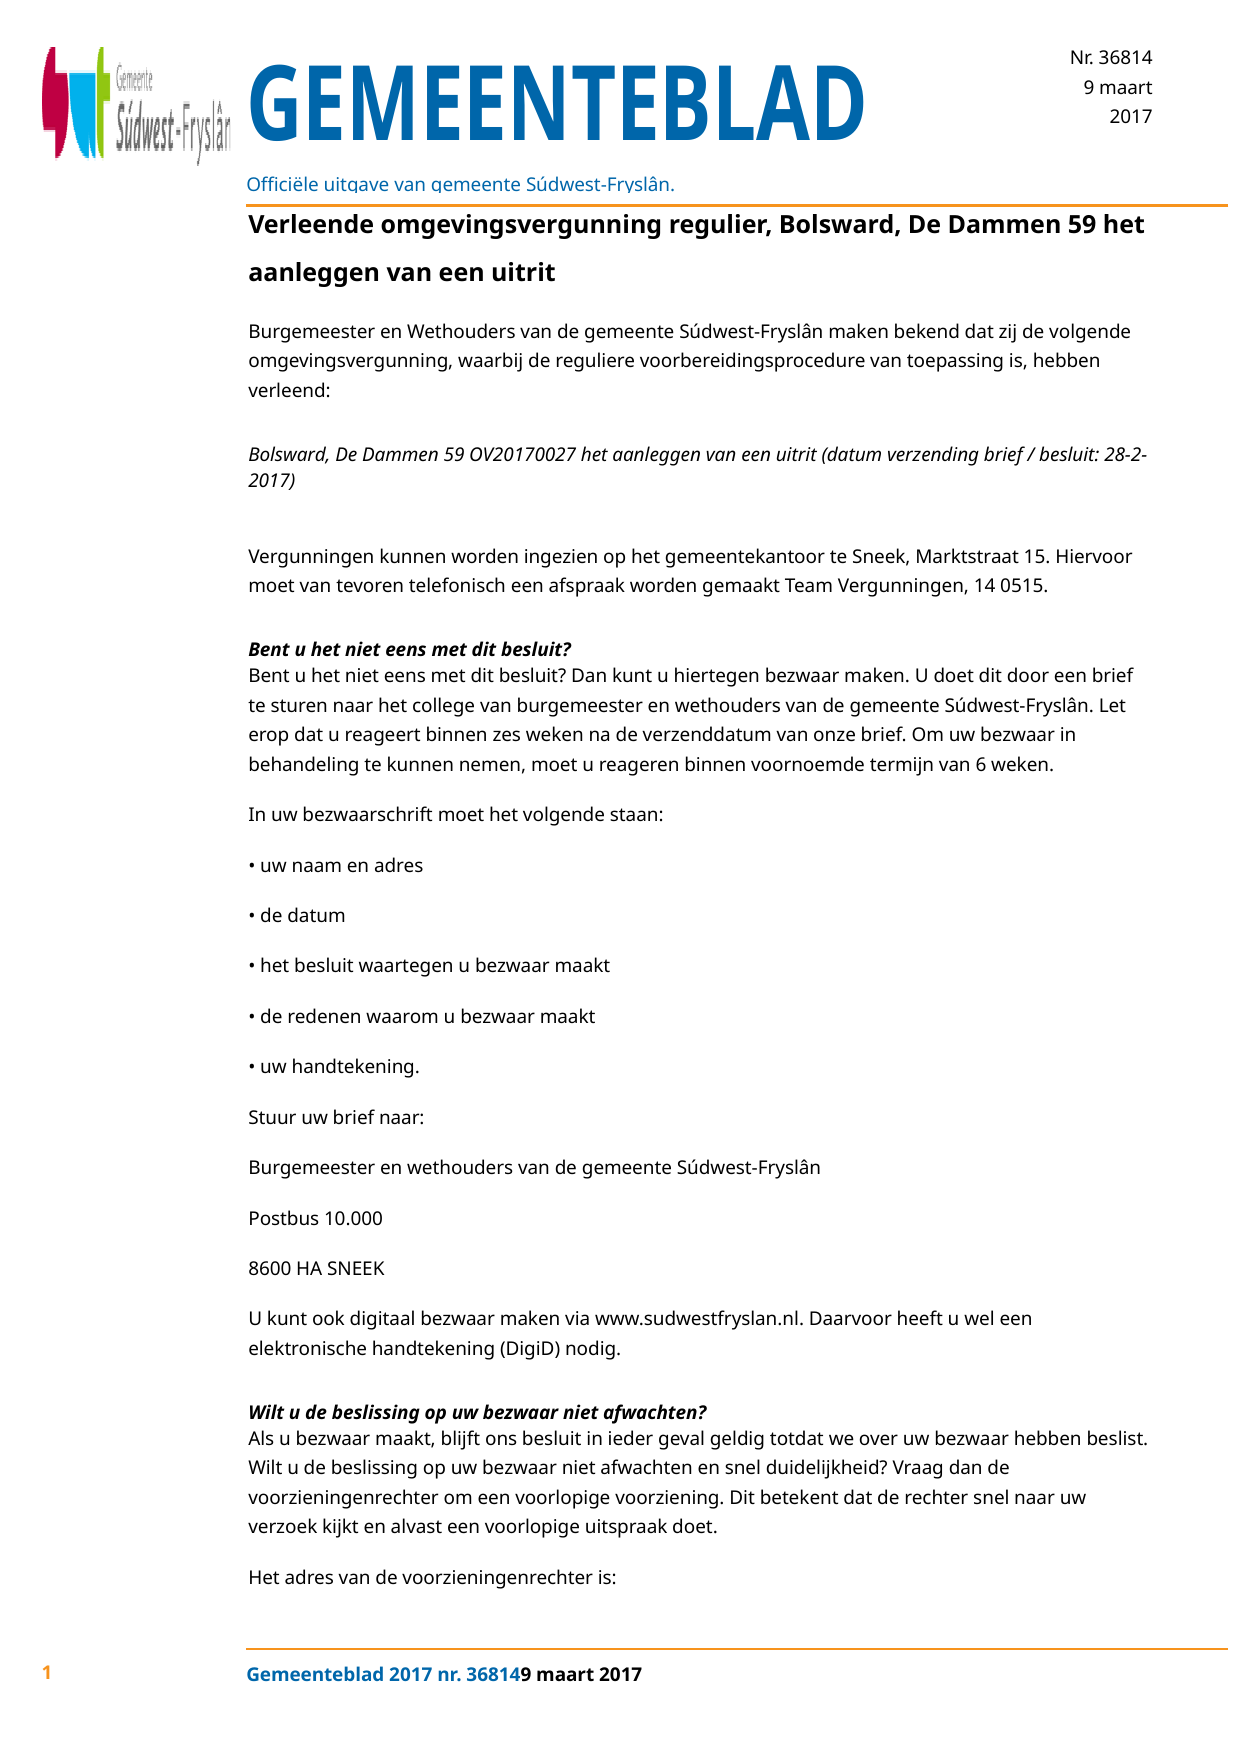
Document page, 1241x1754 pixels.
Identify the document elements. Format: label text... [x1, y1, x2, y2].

text • de datum [248, 902, 1152, 928]
text Stuur uw brief naar: [248, 1104, 1152, 1129]
text • uw handtekening. [248, 1053, 1152, 1079]
text In uw bezwaarschrift moet het volgende staan: [248, 801, 1152, 827]
text U kunt ook digitaal bezwaar maken via www.sudwestfryslan.nl. Daarvoor heeft u wel een elektronische handtekening (DigiD) nodig. [248, 1306, 1152, 1361]
text Bent u het niet eens met dit besluit? [248, 636, 1152, 662]
text Het adres van de voorzieningenrechter is: [248, 1564, 1152, 1590]
text • de redenen waarom u bezwaar maakt [248, 1003, 1152, 1029]
text Verleende omgevingsvergunning regulier, Bolsward, De Dammen 59 het aanleggen van een uitrit [248, 207, 1152, 288]
text 8600 HA SNEEK [248, 1255, 1152, 1281]
text • het besluit waartegen u bezwaar maakt [248, 953, 1152, 978]
text Bent u het niet eens met dit besluit? Dan kunt u hiertegen bezwaar maken. U doet dit door een brief te sturen naar het college van burgemeester en wethouders van de gemeente Súdwest-Fryslân. Let erop dat u reageert binnen zes weken na de verzenddatum van onze brief. Om uw bezwaar in behandeling te kunnen nemen, moet u reageren binnen voornoemde termijn van 6 weken. [248, 662, 1152, 777]
text Burgemeester en Wethouders van de gemeente Súdwest-Fryslân maken bekend dat zij de volgende omgevingsvergunning, waarbij de reguliere voorbereidingsprocedure van toepassing is, hebben verleend: [248, 318, 1152, 403]
picture [41, 47, 231, 172]
text Bolsward, De Dammen 59 OV20170027 het aanleggen van een uitrit (datum verzending brief / besluit: 28-2-2017) [248, 441, 1152, 492]
text Als u bezwaar maakt, blijft ons besluit in ieder geval geldig totdat we over uw bezwaar hebben beslist. Wilt u de beslissing op uw bezwaar niet afwachten en snel duidelijkheid? Vraag dan de voorzieningenrechter om een voorlopige voorziening. Dit betekent dat de rechter snel naar uw verzoek kijkt en alvast een voorlopige uitspraak doet. [248, 1425, 1152, 1539]
text Burgemeester en wethouders van de gemeente Súdwest-Fryslân [248, 1154, 1152, 1180]
text • uw naam en adres [248, 852, 1152, 877]
text Vergunningen kunnen worden ingezien op het gemeentekantoor te Sneek, Marktstraat 15. Hiervoor moet van tevoren telefonisch een afspraak worden gemaakt Team Vergunningen, 14 0515. [248, 543, 1152, 598]
text Wilt u de beslissing op uw bezwaar niet afwachten? [248, 1399, 1152, 1425]
text Postbus 10.000 [248, 1205, 1152, 1230]
